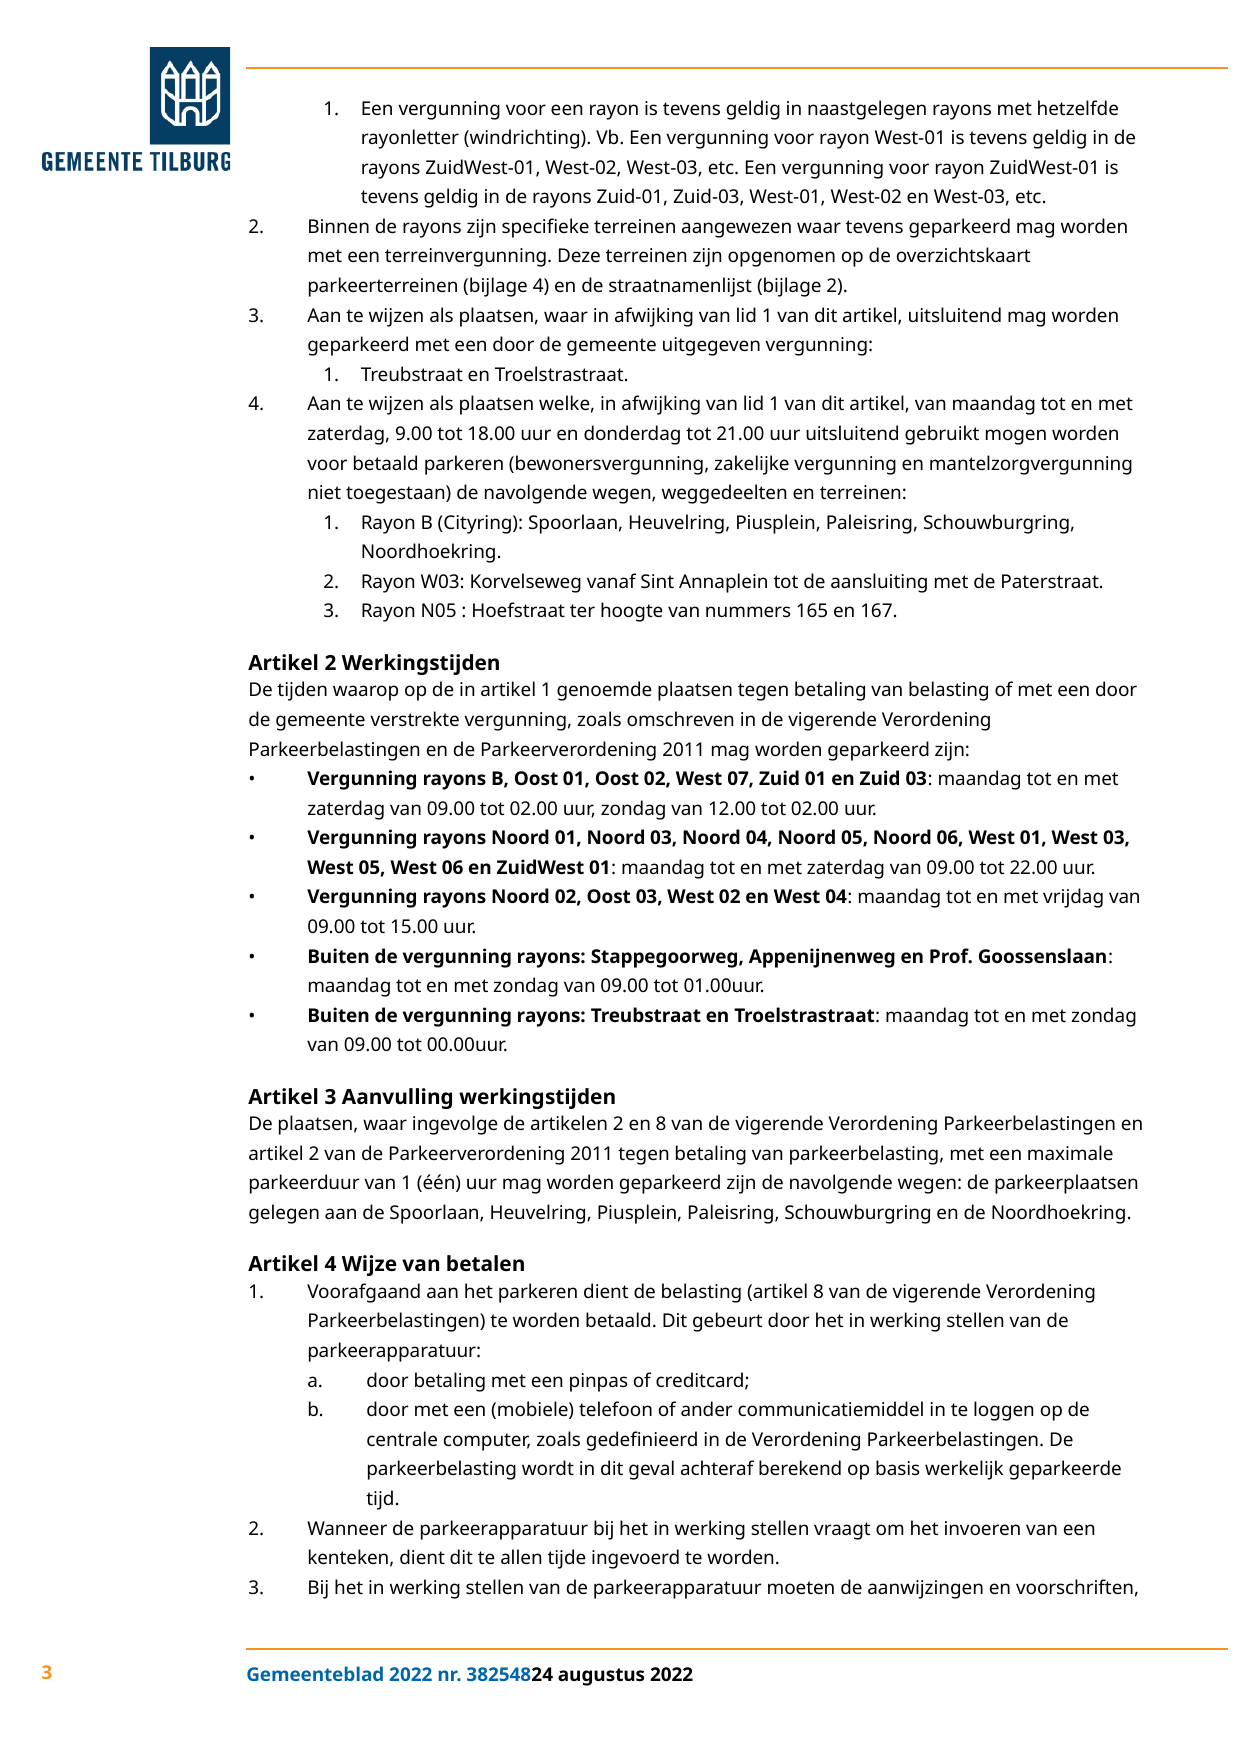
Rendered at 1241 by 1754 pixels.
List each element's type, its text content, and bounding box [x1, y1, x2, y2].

text De plaatsen, waar ingevolge de artikelen 2 en 8 van de vigerende Verordening Parkeerbelastingen en artikel 2 van de Parkeerverordening 2011 tegen betaling van parkeerbelasting, met een maximale parkeerduur van 1 (één) uur mag worden geparkeerd zijn de navolgende wegen: de parkeerplaatsen gelegen aan de Spoorlaan, Heuvelring, Piusplein, Paleisring, Schouwburgring en de Noordhoekring. [248, 1110, 1152, 1225]
list Vergunning rayons Noord 02, Oost 03, West 02 en West 04: maandag tot en met vrijdag van 09.00 tot 15.00 uur. [248, 884, 1152, 939]
list Bij het in werking stellen van de parkeerapparatuur moeten de aanwijzingen en voorschriften, [248, 1574, 1152, 1599]
list Vergunning rayons Noord 01, Noord 03, Noord 04, Noord 05, Noord 06, West 01, West 03, West 05, West 06 en ZuidWest 01: maandag tot en met zaterdag van 09.00 tot 22.00 uur. [248, 824, 1152, 880]
list Wanneer de parkeerapparatuur bij het in werking stellen vraagt om het invoeren van een kenteken, dient dit te allen tijde ingevoerd te worden. [248, 1515, 1152, 1570]
picture [41, 47, 231, 172]
list Rayon W03: Korvelseweg vanaf Sint Annaplein tot de aansluiting met de Paterstraat. [323, 568, 1152, 594]
list Een vergunning voor een rayon is tevens geldig in naastgelegen rayons met hetzelfde rayonletter (windrichting). Vb. Een vergunning voor rayon West-01 is tevens geldig in de rayons ZuidWest-01, West-02, West-03, etc. Een vergunning voor rayon ZuidWest-01 is tevens geldig in de rayons Zuid-01, Zuid-03, West-01, West-02 en West-03, etc. [323, 95, 1152, 209]
list Voorafgaand aan het parkeren dient de belasting (artikel 8 van de vigerende Verordening Parkeerbelastingen) te worden betaald. Dit gebeurt door het in werking stellen van de parkeerapparatuur: [248, 1278, 1152, 1363]
list door betaling met een pinpas of creditcard; [307, 1367, 1152, 1392]
text De tijden waarop op de in artikel 1 genoemde plaatsen tegen betaling van belasting of met een door de gemeente verstrekte vergunning, zoals omschreven in de vigerende Verordening Parkeerbelastingen en de Parkeerverordening 2011 mag worden geparkeerd zijn: [248, 677, 1152, 761]
list Rayon B (Cityring): Spoorlaan, Heuvelring, Piusplein, Paleisring, Schouwburgring, Noordhoekring. [323, 509, 1152, 564]
list Buiten de vergunning rayons: Treubstraat en Troelstrastraat: maandag tot en met zondag van 09.00 tot 00.00uur. [248, 1002, 1152, 1057]
list Rayon N05 : Hoefstraat ter hoogte van nummers 165 en 167. [323, 598, 1152, 623]
list Vergunning rayons B, Oost 01, Oost 02, West 07, Zuid 01 en Zuid 03: maandag tot en met zaterdag van 09.00 tot 02.00 uur, zondag van 12.00 tot 02.00 uur. [248, 765, 1152, 821]
list Aan te wijzen als plaatsen welke, in afwijking van lid 1 van dit artikel, van maandag tot en met zaterdag, 9.00 tot 18.00 uur en donderdag tot 21.00 uur uitsluitend gebruikt mogen worden voor betaald parkeren (bewonersvergunning, zakelijke vergunning en mantelzorgvergunning niet toegestaan) de navolgende wegen, weggedeelten en terreinen: [248, 391, 1152, 505]
text Artikel 3 Aanvulling werkingstijden [248, 1082, 1152, 1110]
text Artikel 2 Werkingstijden [248, 648, 1152, 677]
list door met een (mobiele) telefoon of ander communicatiemiddel in te loggen op de centrale computer, zoals gedefinieerd in de Verordening Parkeerbelastingen. De parkeerbelasting wordt in dit geval achteraf berekend op basis werkelijk geparkeerde tijd. [307, 1396, 1152, 1511]
list Binnen de rayons zijn specifieke terreinen aangewezen waar tevens geparkeerd mag worden met een terreinvergunning. Deze terreinen zijn opgenomen op de overzichtskaart parkeerterreinen (bijlage 4) en de straatnamenlijst (bijlage 2). [248, 213, 1152, 298]
list Treubstraat en Troelstrastraat. [323, 361, 1152, 387]
text Artikel 4 Wijze van betalen [248, 1249, 1152, 1278]
list Buiten de vergunning rayons: Stappegoorweg, Appenijnenweg en Prof. Goossenslaan: maandag tot en met zondag van 09.00 tot 01.00uur. [248, 943, 1152, 998]
list Aan te wijzen als plaatsen, waar in afwijking van lid 1 van dit artikel, uitsluitend mag worden geparkeerd met een door de gemeente uitgegeven vergunning: [248, 302, 1152, 357]
